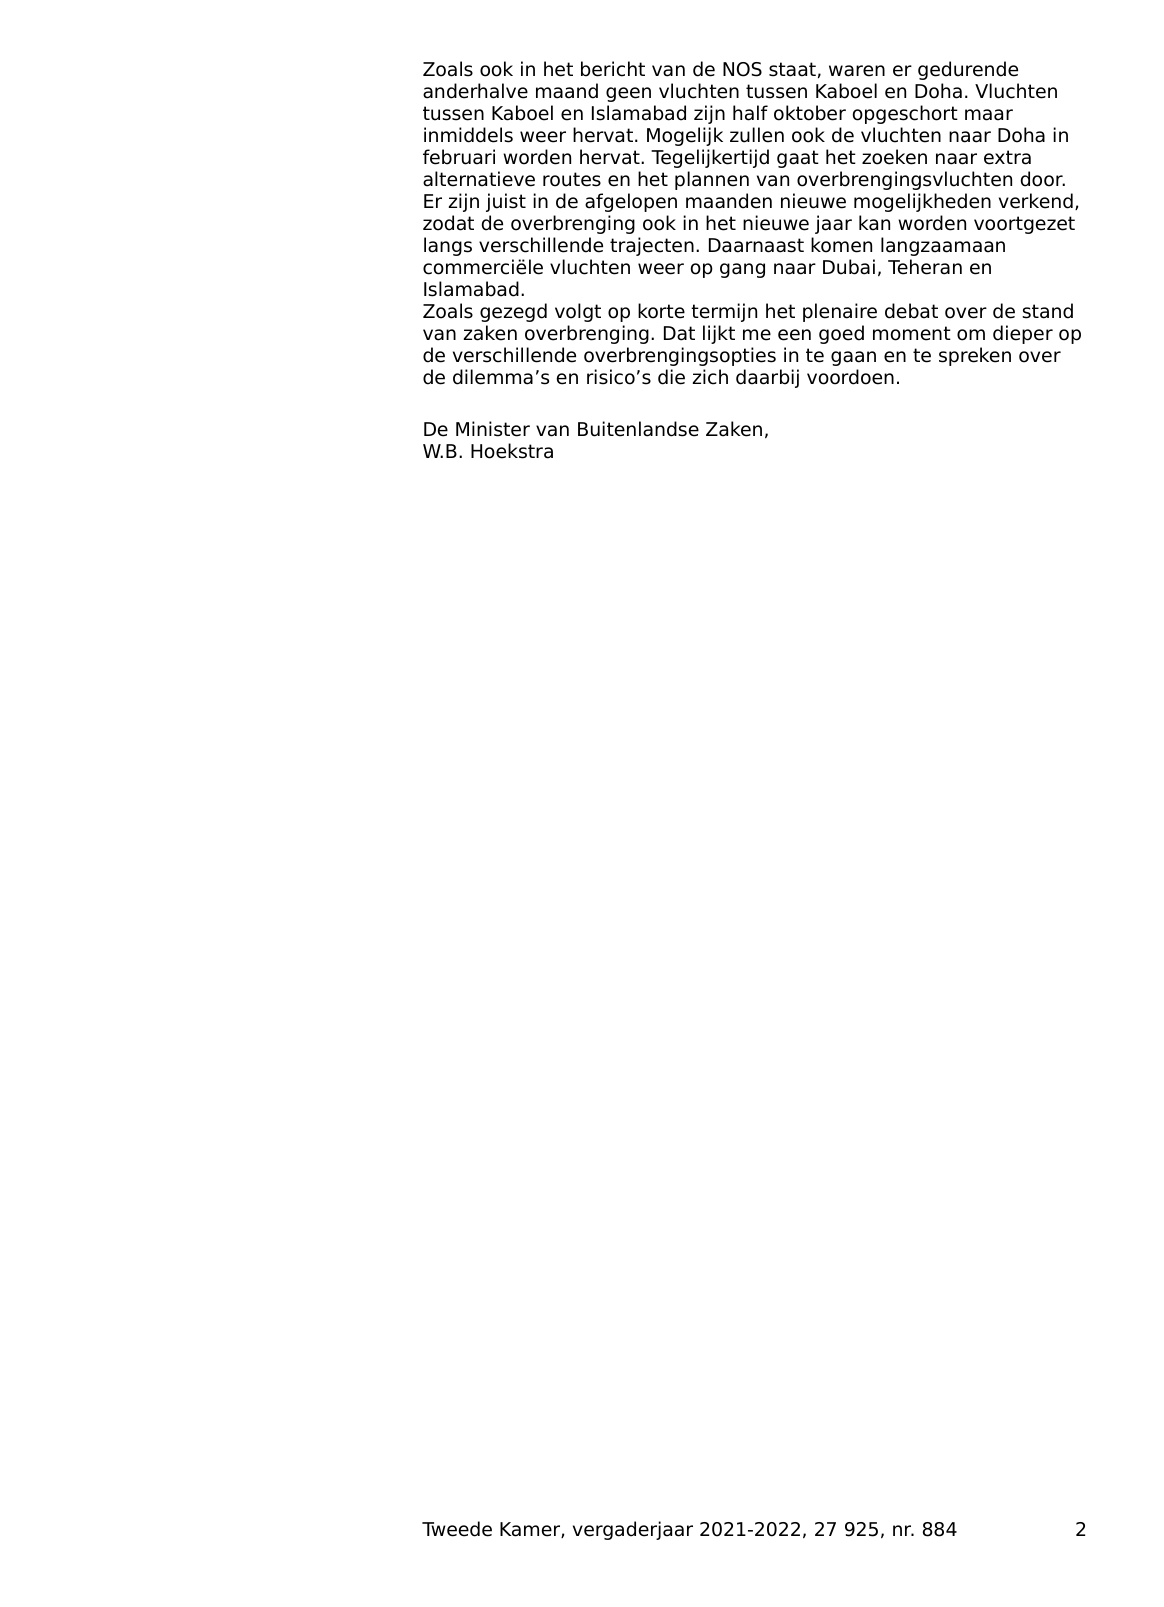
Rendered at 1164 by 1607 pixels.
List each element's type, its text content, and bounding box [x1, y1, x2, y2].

text De Minister van Buitenlandse Zaken, W.B. Hoekstra [422, 419, 1087, 463]
text Zoals gezegd volgt op korte termijn het plenaire debat over de stand van zaken overbrenging. Dat lijkt me een goed moment om dieper op de verschillende overbrengingsopties in te gaan en te spreken over de dilemma’s en risico’s die zich daarbij voordoen. [422, 301, 1087, 389]
text Zoals ook in het bericht van de NOS staat, waren er gedurende anderhalve maand geen vluchten tussen Kaboel en Doha. Vluchten tussen Kaboel en Islamabad zijn half oktober opgeschort maar inmiddels weer hervat. Mogelijk zullen ook de vluchten naar Doha in februari worden hervat. Tegelijkertijd gaat het zoeken naar extra alternatieve routes en het plannen van overbrengingsvluchten door. Er zijn juist in de afgelopen maanden nieuwe mogelijkheden verkend, zodat de overbrenging ook in het nieuwe jaar kan worden voortgezet langs verschillende trajecten. Daarnaast komen langzaamaan commerciële vluchten weer op gang naar Dubai, Teheran en Islamabad. [422, 59, 1087, 301]
